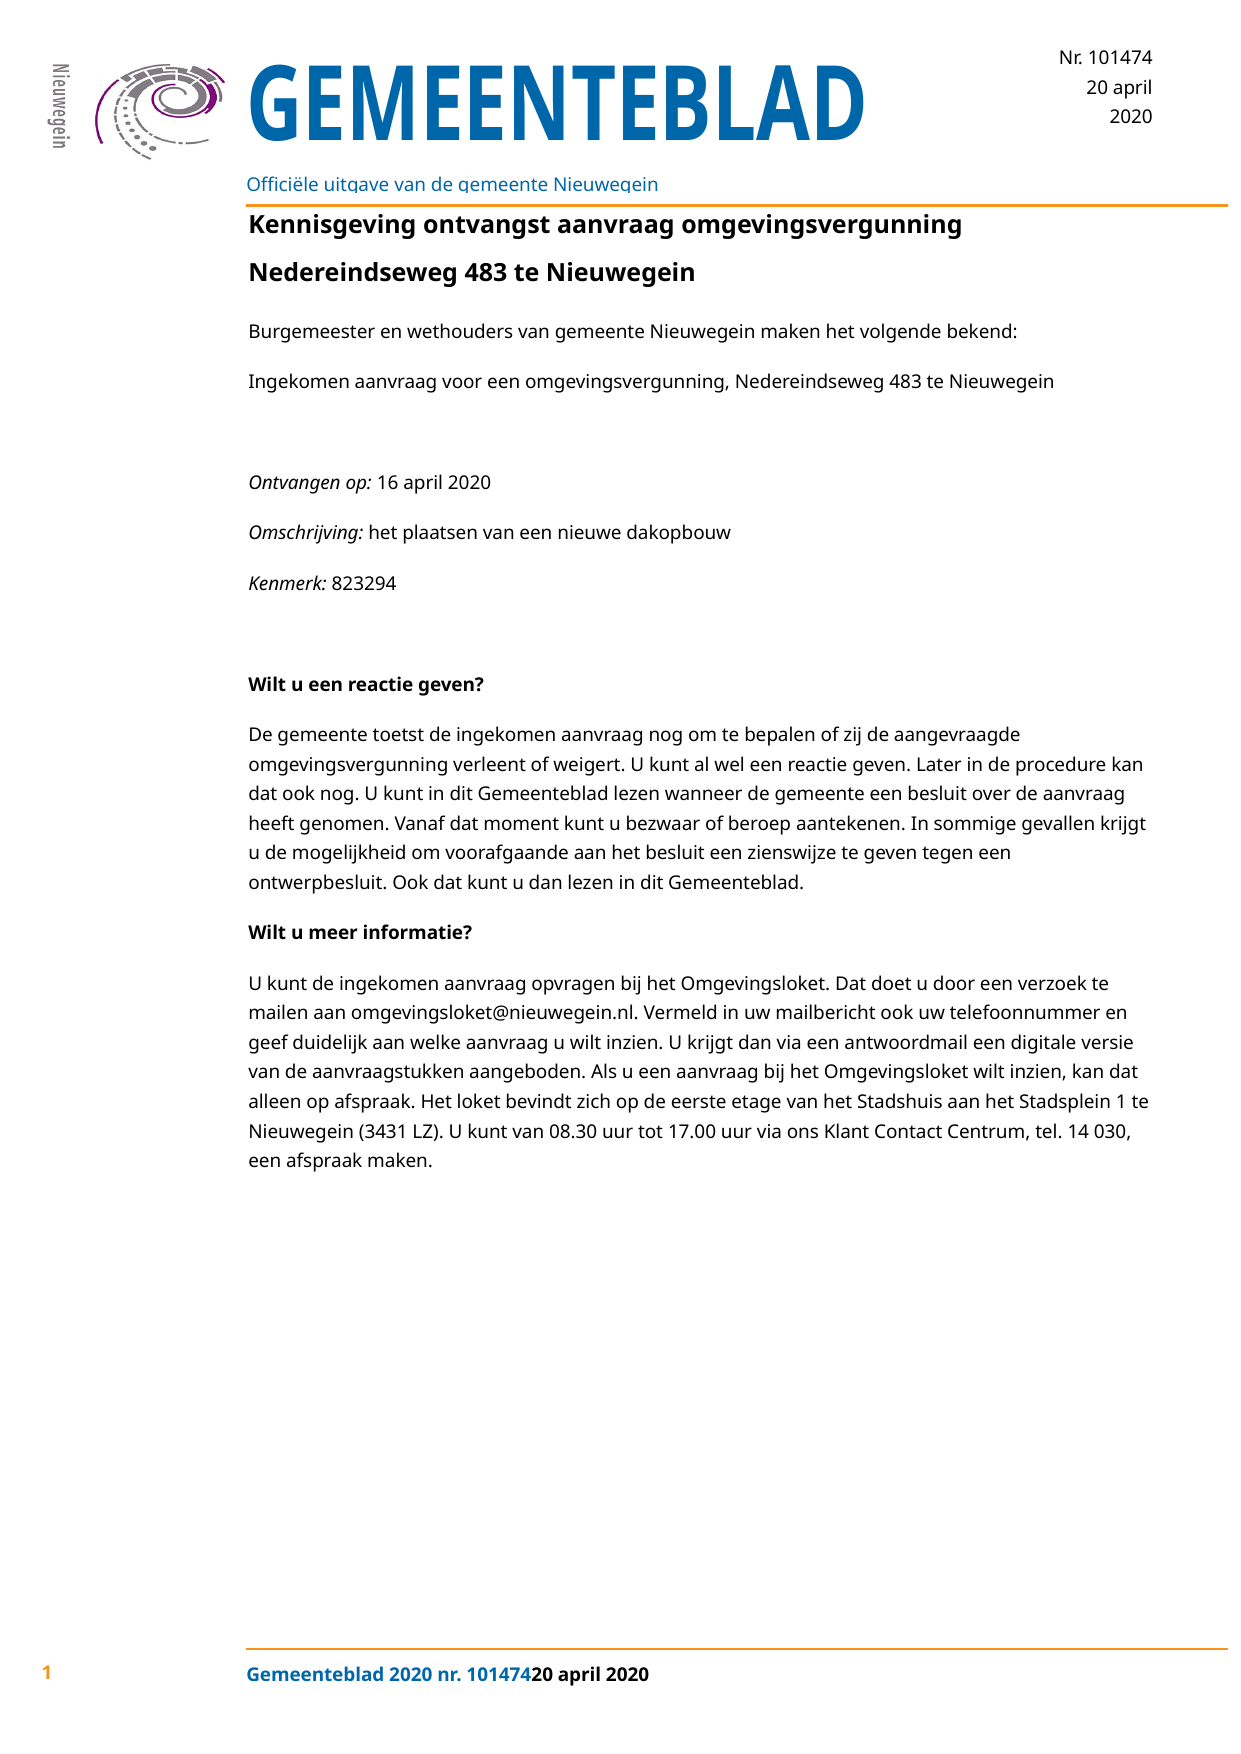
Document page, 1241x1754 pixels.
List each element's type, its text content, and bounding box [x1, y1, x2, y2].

text Kennisgeving ontvangst aanvraag omgevingsvergunning Nedereindseweg 483 te Nieuwegein [248, 207, 1152, 288]
text Omschrijving: het plaatsen van een nieuwe dakopbouw [248, 519, 1152, 545]
text Burgemeester en wethouders van gemeente Nieuwegein maken het volgende bekend: [248, 318, 1152, 344]
text Wilt u meer informatie? [248, 919, 1152, 945]
text Ontvangen op: 16 april 2020 [248, 469, 1152, 495]
text Wilt u een reactie geven? [248, 671, 1152, 697]
text U kunt de ingekomen aanvraag opvragen bij het Omgevingsloket. Dat doet u door een verzoek te mailen aan omgevingsloket@nieuwegein.nl. Vermeld in uw mailbericht ook uw telefoonnummer en geef duidelijk aan welke aanvraag u wilt inzien. U krijgt dan via een antwoordmail een digitale versie van de aanvraagstukken aangeboden. Als u een aanvraag bij het Omgevingsloket wilt inzien, kan dat alleen op afspraak. Het loket bevindt zich op de eerste etage van het Stadshuis aan het Stadsplein 1 te Nieuwegein (3431 LZ). U kunt van 08.30 uur tot 17.00 uur via ons Klant Contact Centrum, tel. 14 030, een afspraak maken. [248, 970, 1152, 1173]
text Kenmerk: 823294 [248, 570, 1152, 596]
text De gemeente toetst de ingekomen aanvraag nog om te bepalen of zij de aangevraagde omgevingsvergunning verleent of weigert. U kunt al wel een reactie geven. Later in de procedure kan dat ook nog. U kunt in dit Gemeenteblad lezen wanneer de gemeente een besluit over de aanvraag heeft genomen. Vanaf dat moment kunt u bezwaar of beroep aantekenen. In sommige gevallen krijgt u de mogelijkheid om voorafgaande aan het besluit een zienswijze te geven tegen een ontwerpbesluit. Ook dat kunt u dan lezen in dit Gemeenteblad. [248, 721, 1152, 895]
picture [41, 47, 231, 172]
text Ingekomen aanvraag voor een omgevingsvergunning, Nedereindseweg 483 te Nieuwegein [248, 368, 1152, 394]
